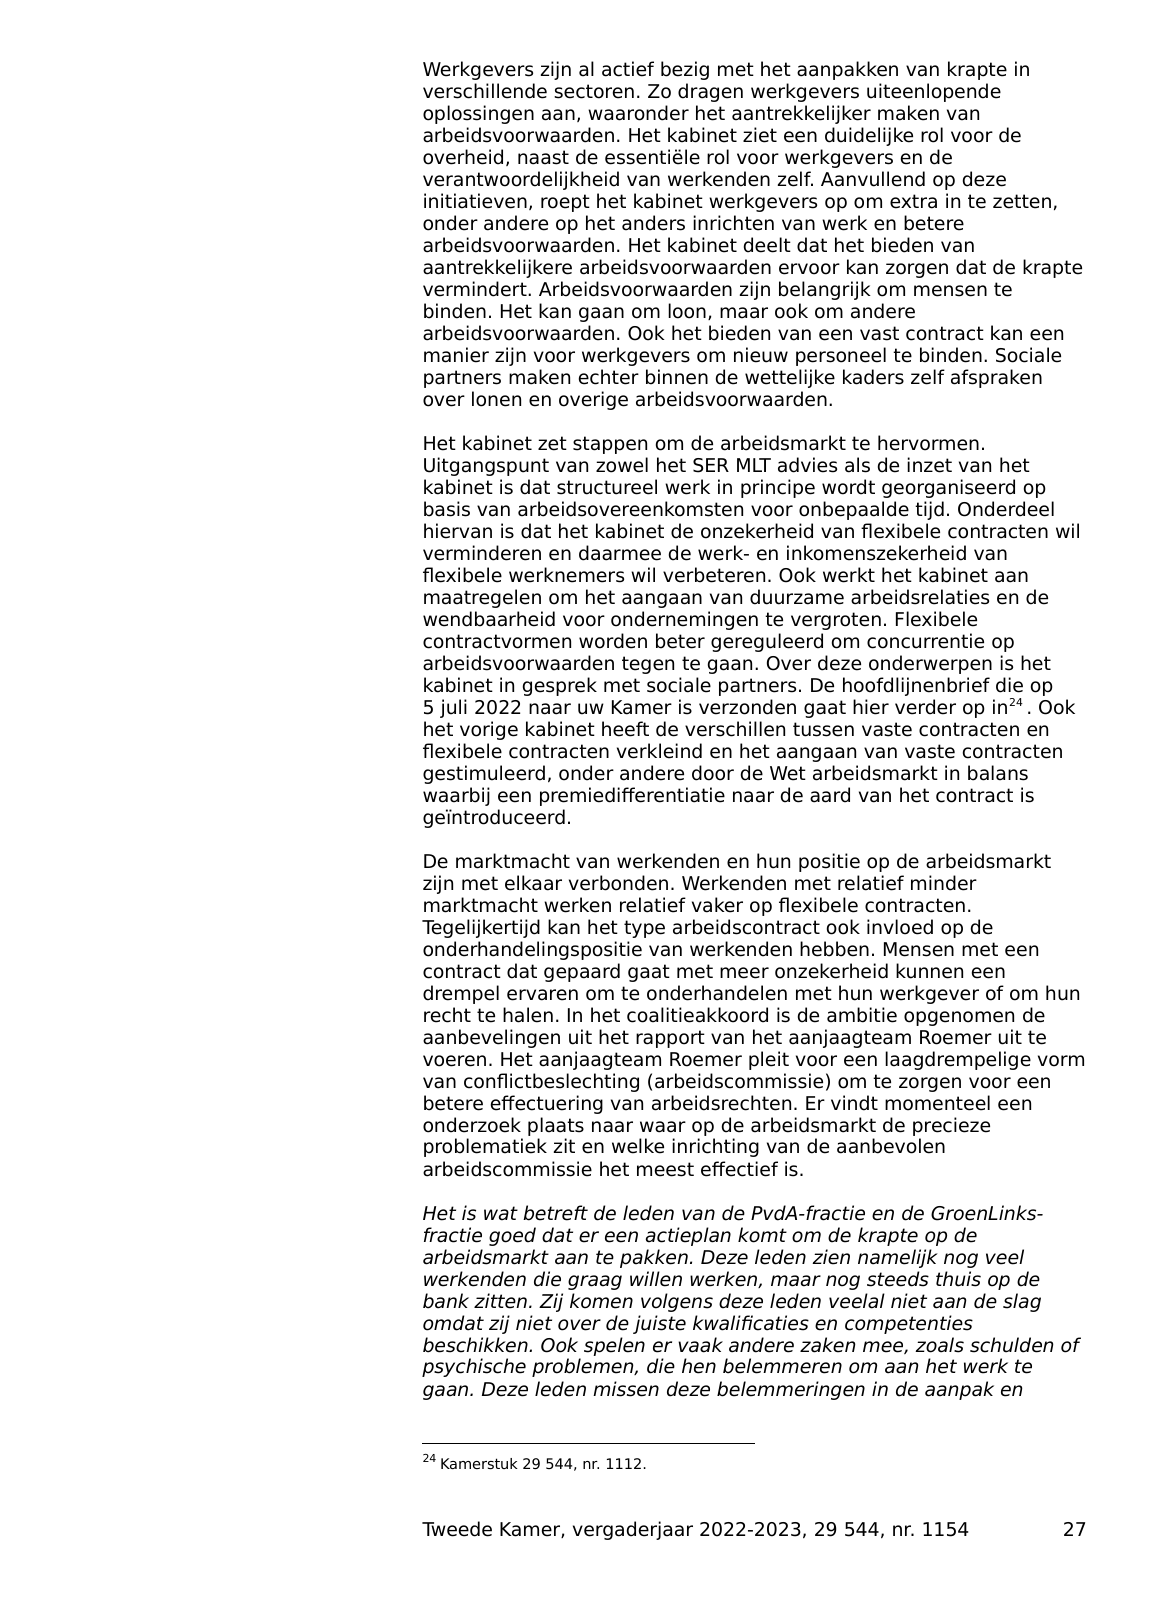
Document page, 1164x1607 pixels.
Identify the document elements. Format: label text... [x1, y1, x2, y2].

text Kamerstuk 29 544, nr. 1112. [422, 1452, 1087, 1474]
text Het kabinet zet stappen om de arbeidsmarkt te hervormen. Uitgangspunt van zowel het SER MLT advies als de inzet van het kabinet is dat structureel werk in principe wordt georganiseerd op basis van arbeidsovereenkomsten voor onbepaalde tijd. Onderdeel hiervan is dat het kabinet de onzekerheid van flexibele contracten wil verminderen en daarmee de werk- en inkomenszekerheid van flexibele werknemers wil verbeteren. Ook werkt het kabinet aan maatregelen om het aangaan van duurzame arbeidsrelaties en de wendbaarheid voor ondernemingen te vergroten. Flexibele contractvormen worden beter gereguleerd om concurrentie op arbeidsvoorwaarden tegen te gaan. Over deze onderwerpen is het kabinet in gesprek met sociale partners. De hoofdlijnenbrief die op 5 juli 2022 naar uw Kamer is verzonden gaat hier verder op in. Ook het vorige kabinet heeft de verschillen tussen vaste contracten en flexibele contracten verkleind en het aangaan van vaste contracten gestimuleerd, onder andere door de Wet arbeidsmarkt in balans waarbij een premiedifferentiatie naar de aard van het contract is geïntroduceerd. [422, 433, 1087, 828]
text Het is wat betreft de leden van de PvdA-fractie en de GroenLinks-fractie goed dat er een actieplan komt om de krapte op de arbeidsmarkt aan te pakken. Deze leden zien namelijk nog veel werkenden die graag willen werken, maar nog steeds thuis op de bank zitten. Zij komen volgens deze leden veelal niet aan de slag omdat zij niet over de juiste kwalificaties en competenties beschikken. Ook spelen er vaak andere zaken mee, zoals schulden of psychische problemen, die hen belemmeren om aan het werk te gaan. Deze leden missen deze belemmeringen in de aanpak en [422, 1203, 1087, 1400]
text Werkgevers zijn al actief bezig met het aanpakken van krapte in verschillende sectoren. Zo dragen werkgevers uiteenlopende oplossingen aan, waaronder het aantrekkelijker maken van arbeidsvoorwaarden. Het kabinet ziet een duidelijke rol voor de overheid, naast de essentiële rol voor werkgevers en de verantwoordelijkheid van werkenden zelf. Aanvullend op deze initiatieven, roept het kabinet werkgevers op om extra in te zetten, onder andere op het anders inrichten van werk en betere arbeidsvoorwaarden. Het kabinet deelt dat het bieden van aantrekkelijkere arbeidsvoorwaarden ervoor kan zorgen dat de krapte vermindert. Arbeidsvoorwaarden zijn belangrijk om mensen te binden. Het kan gaan om loon, maar ook om andere arbeidsvoorwaarden. Ook het bieden van een vast contract kan een manier zijn voor werkgevers om nieuw personeel te binden. Sociale partners maken echter binnen de wettelijke kaders zelf afspraken over lonen en overige arbeidsvoorwaarden. [422, 59, 1087, 411]
text De marktmacht van werkenden en hun positie op de arbeidsmarkt zijn met elkaar verbonden. Werkenden met relatief minder marktmacht werken relatief vaker op flexibele contracten. Tegelijkertijd kan het type arbeidscontract ook invloed op de onderhandelingspositie van werkenden hebben. Mensen met een contract dat gepaard gaat met meer onzekerheid kunnen een drempel ervaren om te onderhandelen met hun werkgever of om hun recht te halen. In het coalitieakkoord is de ambitie opgenomen de aanbevelingen uit het rapport van het aanjaagteam Roemer uit te voeren. Het aanjaagteam Roemer pleit voor een laagdrempelige vorm van conflictbeslechting (arbeidscommissie) om te zorgen voor een betere effectuering van arbeidsrechten. Er vindt momenteel een onderzoek plaats naar waar op de arbeidsmarkt de precieze problematiek zit en welke inrichting van de aanbevolen arbeidscommissie het meest effectief is. [422, 851, 1087, 1180]
